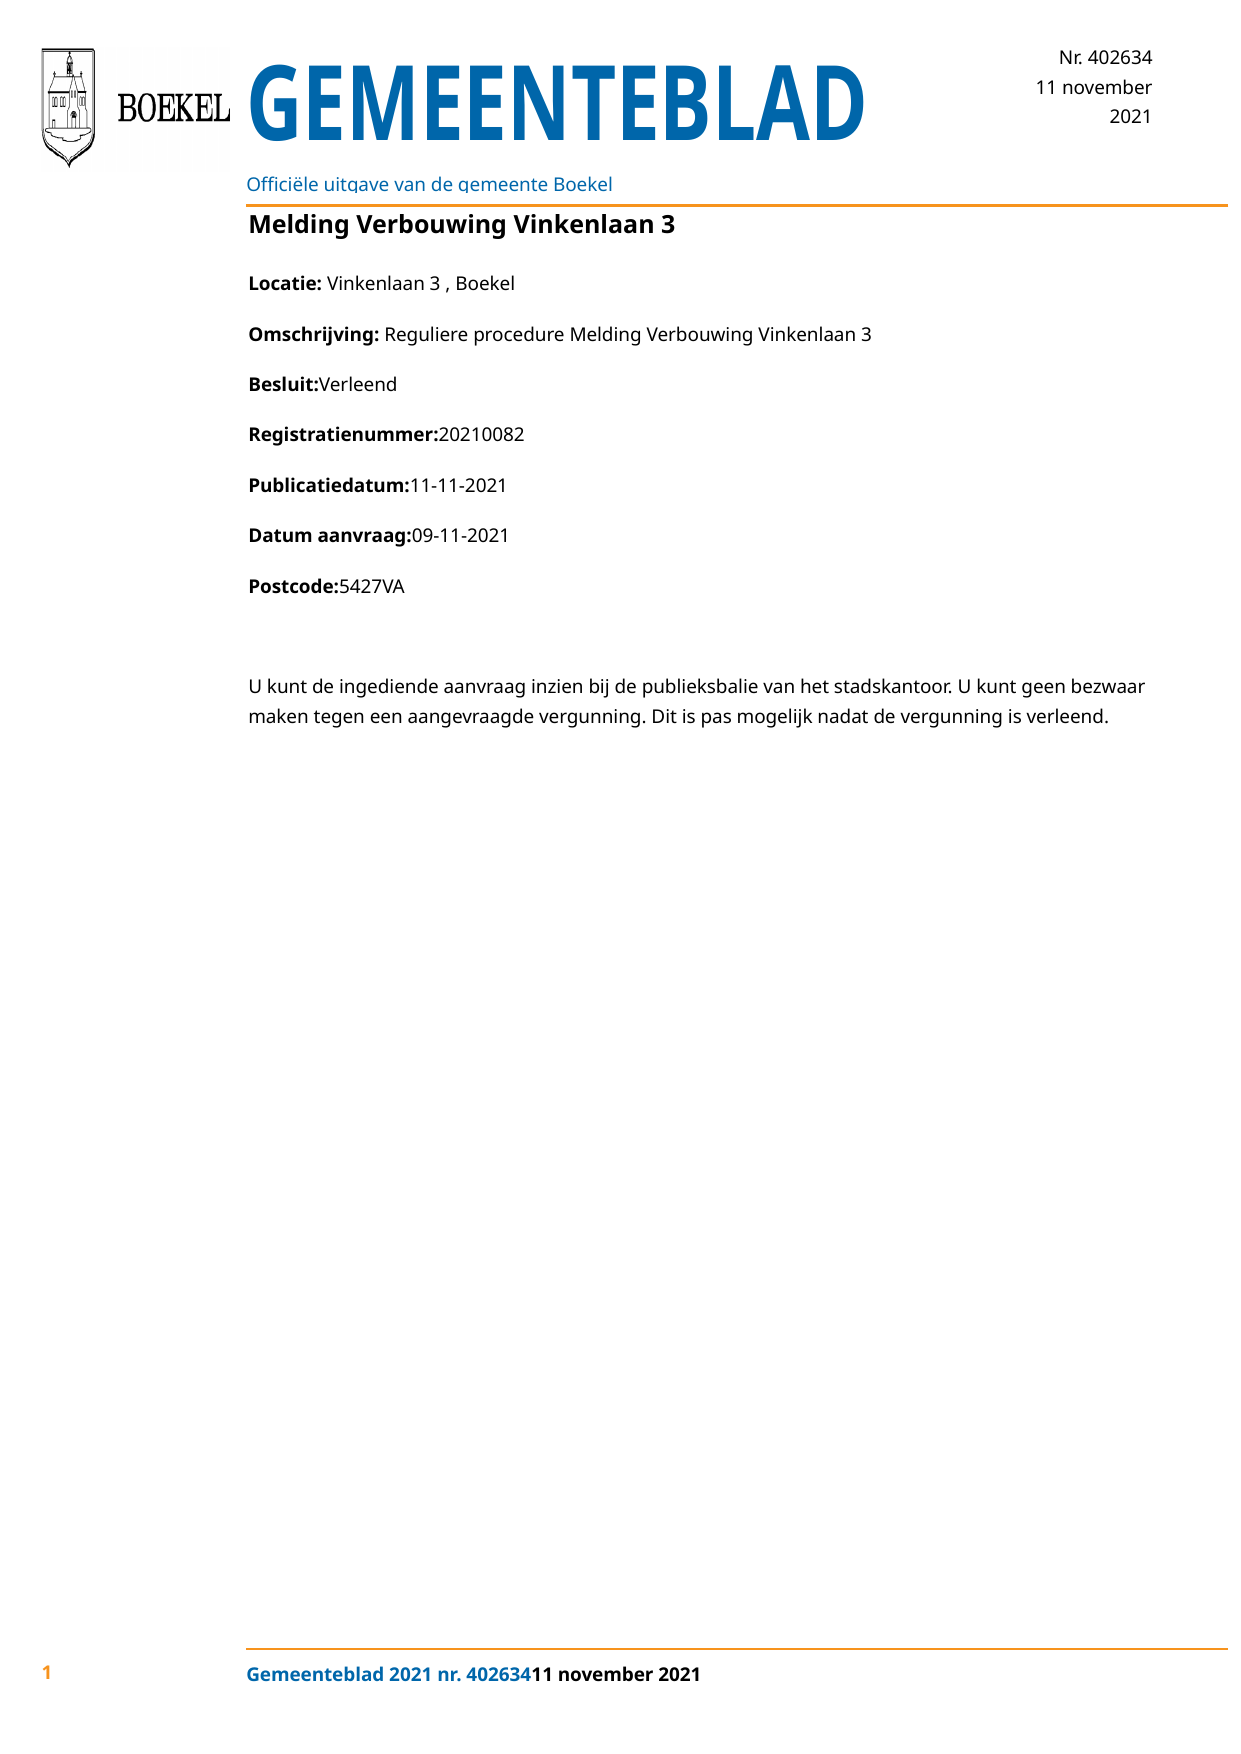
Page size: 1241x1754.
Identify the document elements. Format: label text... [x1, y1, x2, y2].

text Registratienummer:20210082 [248, 422, 1152, 447]
text Omschrijving: Reguliere procedure Melding Verbouwing Vinkenlaan 3 [248, 321, 1152, 346]
picture [41, 47, 231, 172]
text Melding Verbouwing Vinkenlaan 3 [248, 207, 1152, 241]
text Postcode:5427VA [248, 573, 1152, 598]
text U kunt de ingediende aanvraag inzien bij de publieksbalie van het stadskantoor. U kunt geen bezwaar maken tegen een aangevraagde vergunning. Dit is pas mogelijk nadat de vergunning is verleend. [248, 674, 1152, 729]
text Datum aanvraag:09-11-2021 [248, 522, 1152, 548]
text Besluit:Verleend [248, 371, 1152, 397]
text Publicatiedatum:11-11-2021 [248, 472, 1152, 498]
text Locatie: Vinkenlaan 3 , Boekel [248, 270, 1152, 296]
